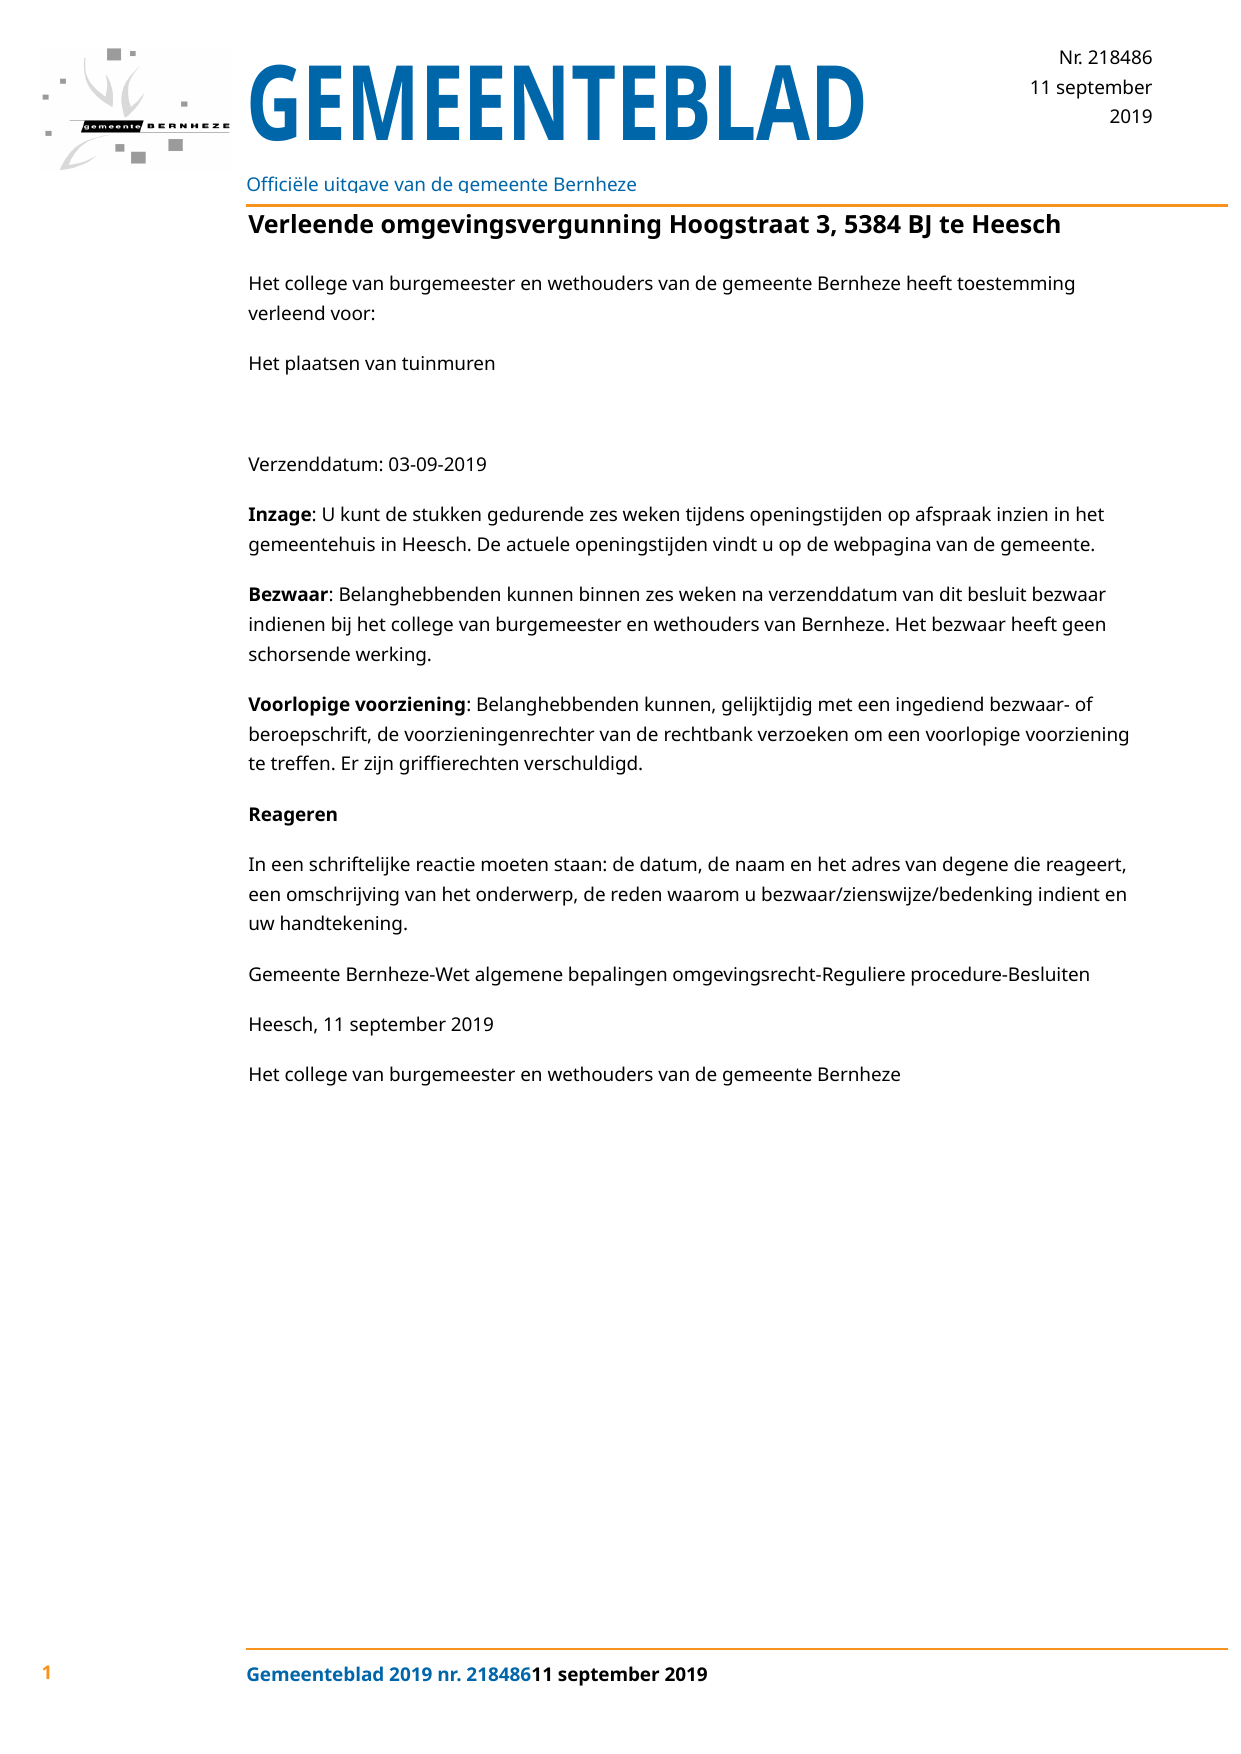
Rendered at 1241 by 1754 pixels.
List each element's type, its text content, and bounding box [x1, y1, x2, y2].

text Inzage: U kunt de stukken gedurende zes weken tijdens openingstijden op afspraak inzien in het gemeentehuis in Heesch. De actuele openingstijden vindt u op de webpagina van de gemeente. [248, 502, 1152, 557]
text Het college van burgemeester en wethouders van de gemeente Bernheze heeft toestemming verleend voor: [248, 270, 1152, 326]
text Reageren [248, 801, 1152, 826]
text Voorlopige voorziening: Belanghebbenden kunnen, gelijktijdig met een ingediend bezwaar- of beroepschrift, de voorzieningenrechter van de rechtbank verzoeken om een voorlopige voorziening te treffen. Er zijn griffierechten verschuldigd. [248, 691, 1152, 776]
text Heesch, 11 september 2019 [248, 1011, 1152, 1037]
text In een schriftelijke reactie moeten staan: de datum, de naam en het adres van degene die reageert, een omschrijving van het onderwerp, de reden waarom u bezwaar/zienswijze/bedenking indient en uw handtekening. [248, 851, 1152, 936]
text Het college van burgemeester en wethouders van de gemeente Bernheze [248, 1062, 1152, 1087]
picture [41, 47, 231, 172]
text Gemeente Bernheze-Wet algemene bepalingen omgevingsrecht-Reguliere procedure-Besluiten [248, 961, 1152, 986]
text Verzenddatum: 03-09-2019 [248, 451, 1152, 477]
text Bezwaar: Belanghebbenden kunnen binnen zes weken na verzenddatum van dit besluit bezwaar indienen bij het college van burgemeester en wethouders van Bernheze. Het bezwaar heeft geen schorsende werking. [248, 582, 1152, 666]
text Het plaatsen van tuinmuren [248, 350, 1152, 376]
text Verleende omgevingsvergunning Hoogstraat 3, 5384 BJ te Heesch [248, 207, 1152, 241]
